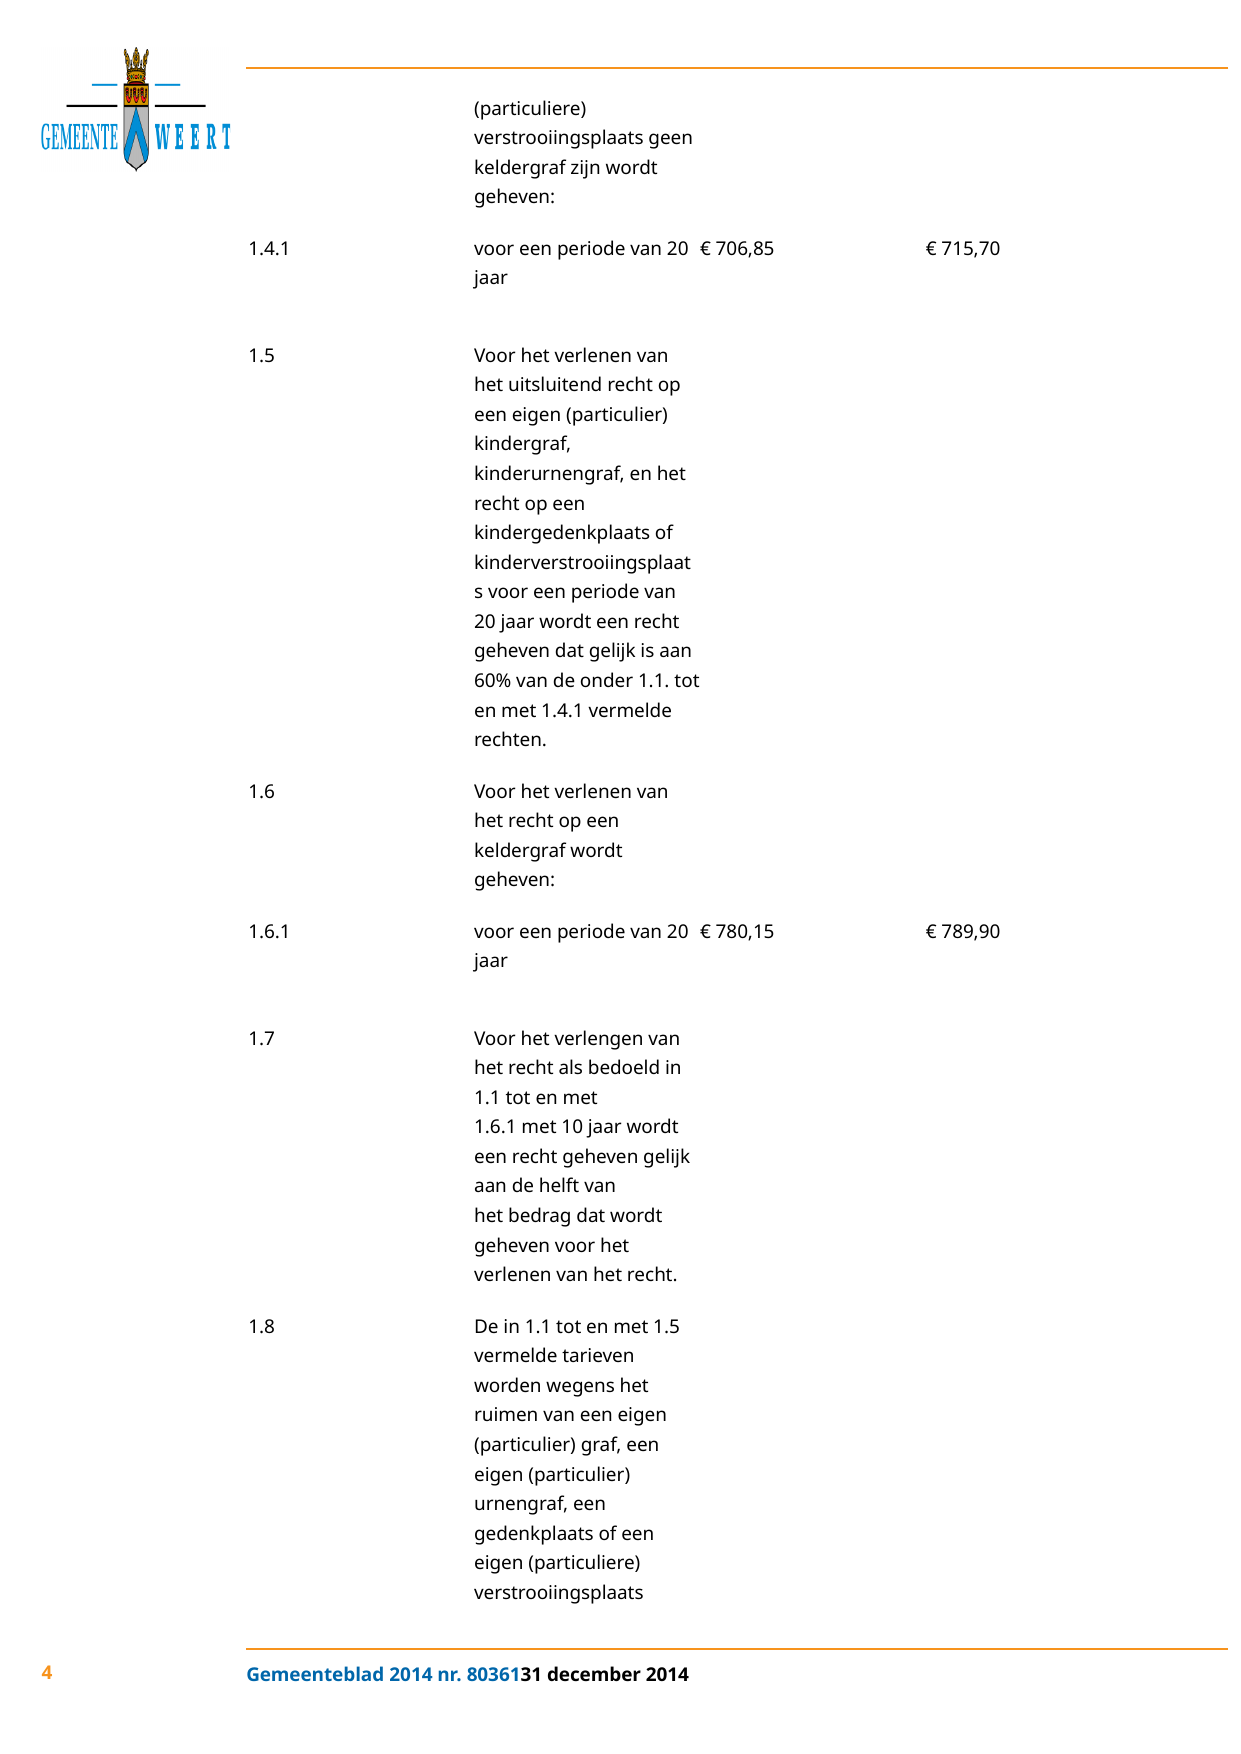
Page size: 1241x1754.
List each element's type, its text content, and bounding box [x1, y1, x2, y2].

table_cell [474, 973, 700, 999]
table_cell [700, 209, 926, 235]
table_cell [700, 342, 926, 752]
table_cell [474, 290, 700, 316]
table_cell [926, 1313, 1152, 1605]
table_cell [926, 342, 1152, 752]
table_cell Voor het verlenen van het uitsluitend recht op een eigen (particulier) kindergraf, kinderurnengraf, en het recht op een kindergedenkplaats of kinderverstrooiingsplaats voor een periode van 20 jaar wordt een recht geheven dat gelijk is aan 60% van de onder 1.1. tot en met 1.4.1 vermelde rechten. [474, 342, 700, 752]
table_cell [700, 95, 926, 209]
table_cell [474, 1287, 700, 1313]
table_cell [926, 973, 1152, 999]
table_cell [248, 95, 474, 209]
table_cell [926, 316, 1152, 342]
table_cell [248, 999, 474, 1025]
table_cell [248, 973, 474, 999]
table_cell [700, 752, 926, 778]
table_cell [926, 892, 1152, 918]
table_cell 1.7 [248, 1025, 474, 1287]
table_cell [926, 290, 1152, 316]
table_cell [700, 1287, 926, 1313]
table_cell € 789,90 [926, 918, 1152, 973]
table_cell voor een periode van 20 jaar [474, 235, 700, 290]
table_cell [926, 778, 1152, 892]
table_cell voor een periode van 20 jaar [474, 918, 700, 973]
table_cell [700, 290, 926, 316]
table_cell 1.6 [248, 778, 474, 892]
table_cell [474, 892, 700, 918]
table_cell [474, 209, 700, 235]
table_cell 1.6.1 [248, 918, 474, 973]
table_cell [700, 999, 926, 1025]
table_cell [700, 1025, 926, 1287]
table_cell [248, 290, 474, 316]
table_cell € 780,15 [700, 918, 926, 973]
table_cell € 706,85 [700, 235, 926, 290]
table_cell € 715,70 [926, 235, 1152, 290]
table_cell De in 1.1 tot en met 1.5 vermelde tarieven worden wegens het ruimen van een eigen (particulier) graf, een eigen (particulier) urnengraf, een gedenkplaats of een eigen (particuliere) verstrooiingsplaats [474, 1313, 700, 1605]
table_cell 1.4.1 [248, 235, 474, 290]
table_cell [248, 1287, 474, 1313]
table_cell [248, 892, 474, 918]
table_cell [248, 316, 474, 342]
picture [41, 47, 231, 172]
table_cell [700, 316, 926, 342]
table_cell [700, 778, 926, 892]
table_cell (particuliere) verstrooiingsplaats geen keldergraf zijn wordt geheven: [474, 95, 700, 209]
table_cell [248, 752, 474, 778]
table_cell [926, 752, 1152, 778]
table_cell [474, 999, 700, 1025]
table_cell [474, 316, 700, 342]
table_cell [926, 95, 1152, 209]
table_cell [700, 892, 926, 918]
table_cell [700, 1313, 926, 1605]
table_cell [700, 973, 926, 999]
table_cell [926, 1287, 1152, 1313]
table_cell [474, 752, 700, 778]
table_cell Voor het verlenen van het recht op een keldergraf wordt geheven: [474, 778, 700, 892]
table_cell Voor het verlengen van het recht als bedoeld in 1.1 tot en met 1.6.1 met 10 jaar wordt een recht geheven gelijk aan de helft van het bedrag dat wordt geheven voor het verlenen van het recht. [474, 1025, 700, 1287]
table_cell [248, 209, 474, 235]
table_cell [926, 1025, 1152, 1287]
table_cell 1.8 [248, 1313, 474, 1605]
table_cell [926, 209, 1152, 235]
table_cell [926, 999, 1152, 1025]
table_cell 1.5 [248, 342, 474, 752]
